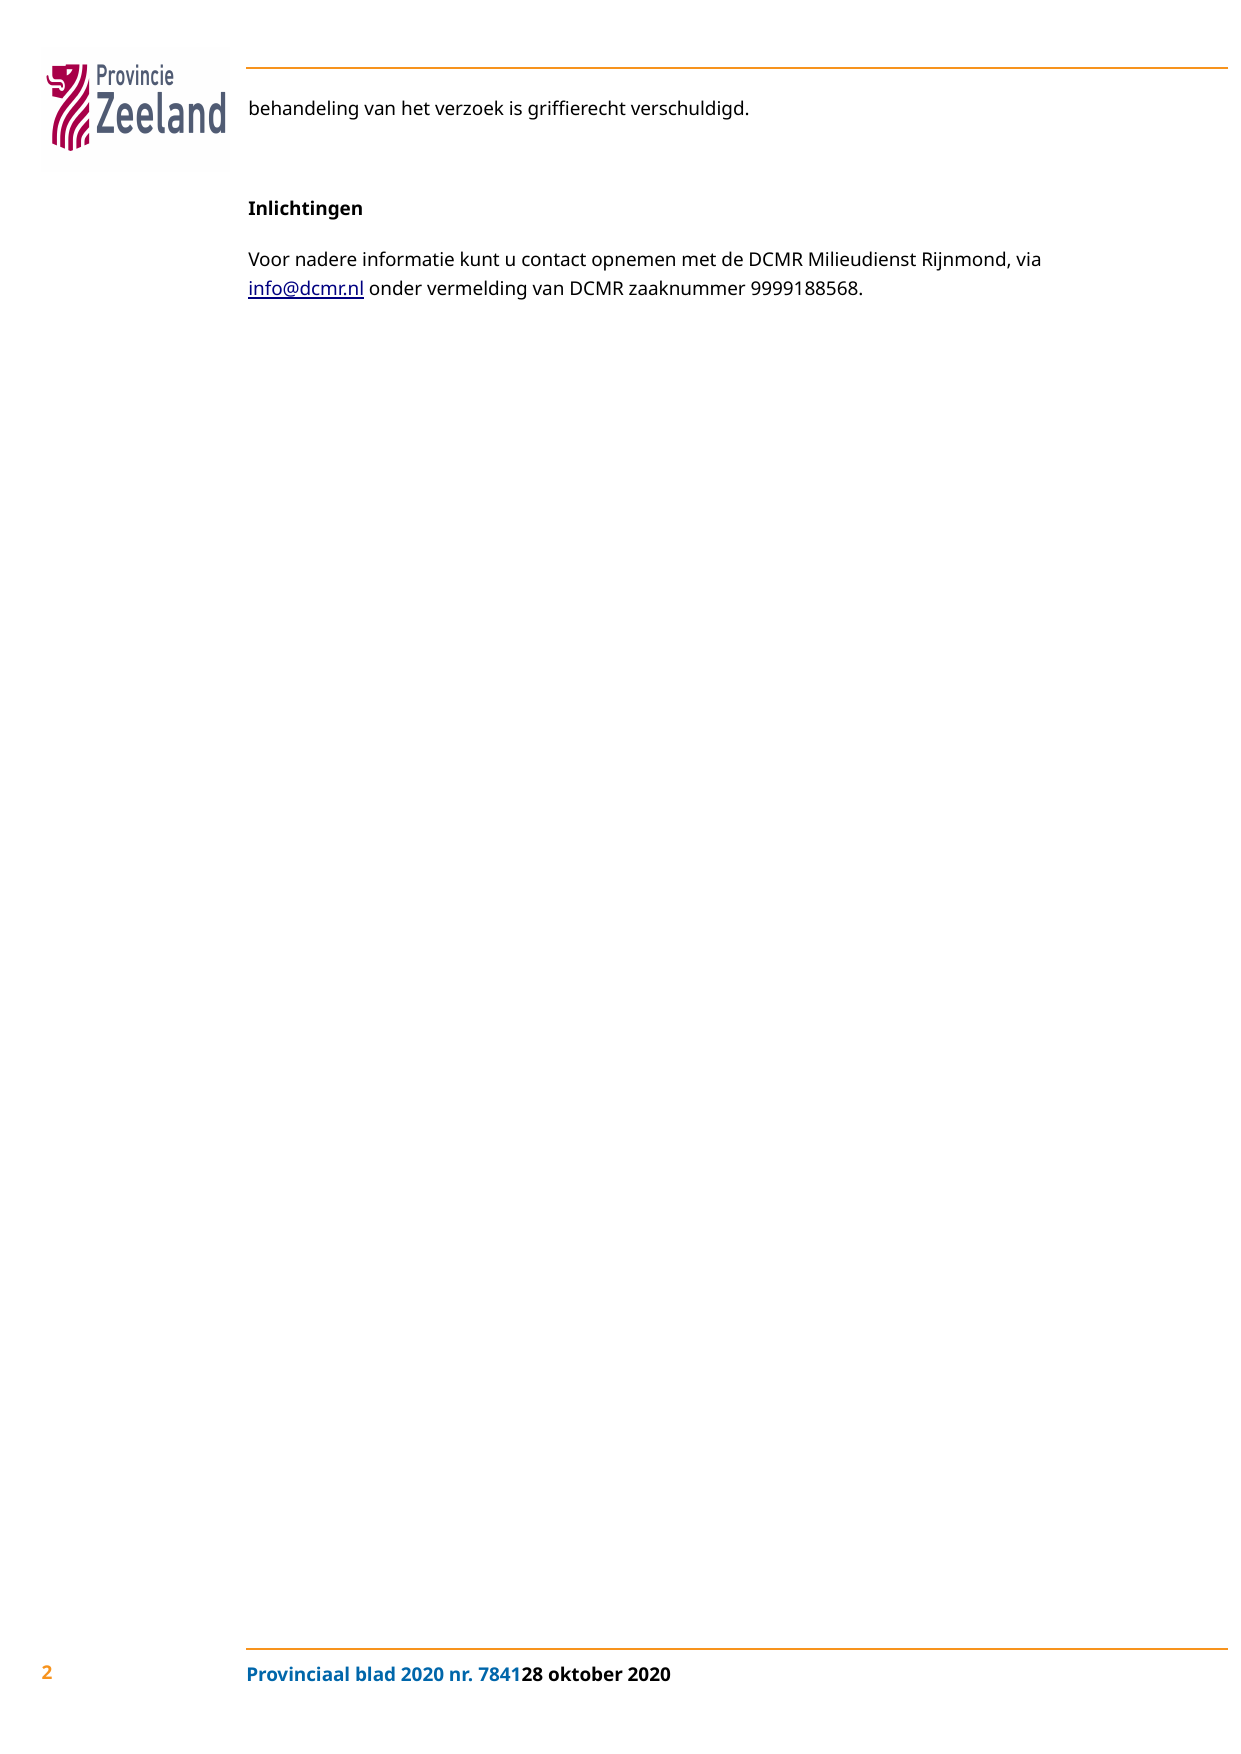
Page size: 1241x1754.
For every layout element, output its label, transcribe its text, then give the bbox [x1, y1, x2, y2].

picture [41, 47, 231, 172]
text Voor nadere informatie kunt u contact opnemen met de DCMR Milieudienst Rijnmond, via info@dcmr.nl onder vermelding van DCMR zaaknummer 9999188568. [248, 246, 1152, 301]
text Inlichtingen [248, 196, 1152, 221]
text behandeling van het verzoek is griffierecht verschuldigd. [248, 95, 1152, 121]
